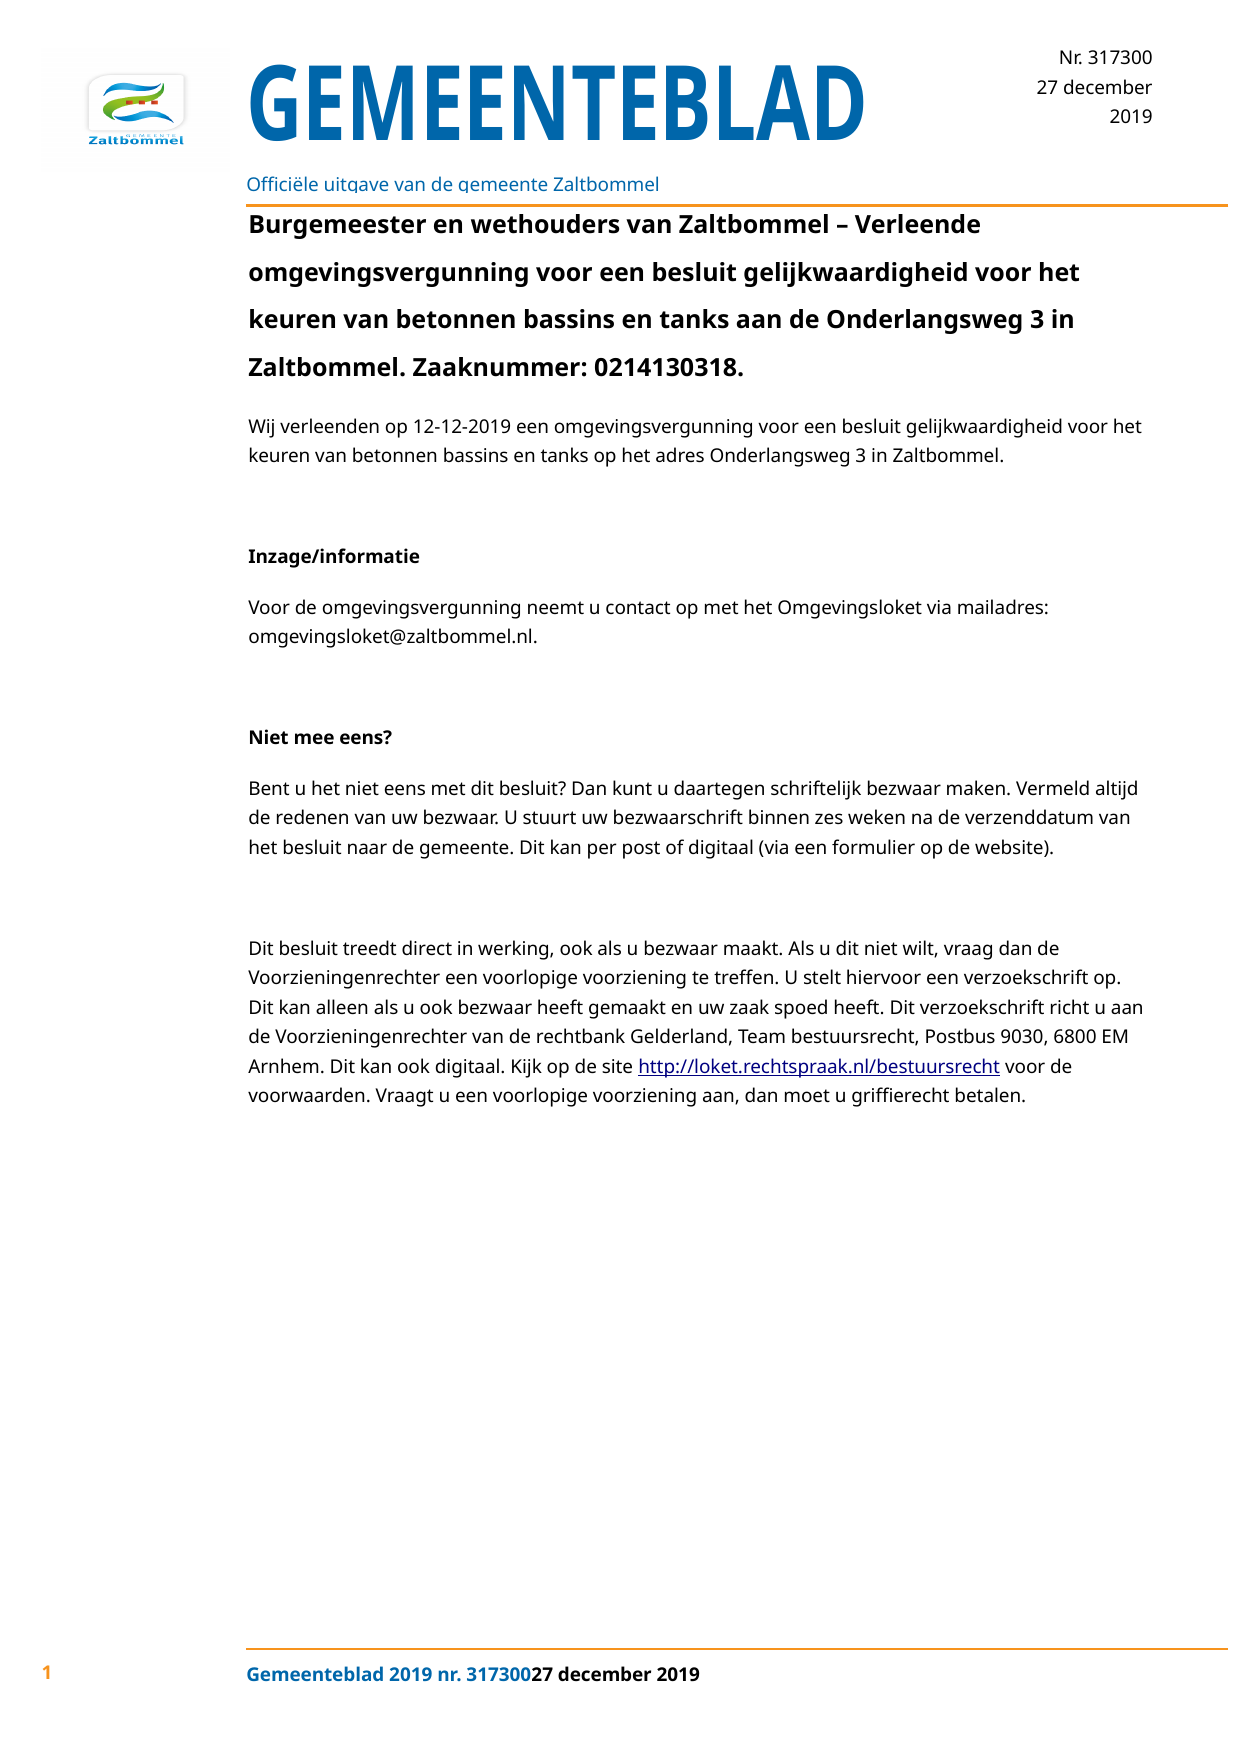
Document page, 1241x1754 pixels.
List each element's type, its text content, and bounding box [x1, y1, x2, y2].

text Voor de omgevingsvergunning neemt u contact op met het Omgevingsloket via mailadres: omgevingsloket@zaltbommel.nl. [248, 594, 1152, 649]
text Inzage/informatie [248, 543, 1152, 569]
text Burgemeester en wethouders van Zaltbommel – Verleende omgevingsvergunning voor een besluit gelijkwaardigheid voor het keuren van betonnen bassins en tanks aan de Onderlangsweg 3 in Zaltbommel. Zaaknummer: 0214130318. [248, 207, 1152, 384]
text Niet mee eens? [248, 724, 1152, 750]
text Wij verleenden op 12-12-2019 een omgevingsvergunning voor een besluit gelijkwaardigheid voor het keuren van betonnen bassins en tanks op het adres Onderlangsweg 3 in Zaltbommel. [248, 413, 1152, 468]
text Bent u het niet eens met dit besluit? Dan kunt u daartegen schriftelijk bezwaar maken. Vermeld altijd de redenen van uw bezwaar. U stuurt uw bezwaarschrift binnen zes weken na de verzenddatum van het besluit naar de gemeente. Dit kan per post of digitaal (via een formulier op de website). [248, 775, 1152, 860]
picture [41, 47, 231, 172]
text Dit besluit treedt direct in werking, ook als u bezwaar maakt. Als u dit niet wilt, vraag dan de Voorzieningenrechter een voorlopige voorziening te treffen. U stelt hiervoor een verzoekschrift op. Dit kan alleen als u ook bezwaar heeft gemaakt en uw zaak spoed heeft. Dit verzoekschrift richt u aan de Voorzieningenrechter van de rechtbank Gelderland, Team bestuursrecht, Postbus 9030, 6800 EM Arnhem. Dit kan ook digitaal. Kijk op de site http://loket.rechtspraak.nl/bestuursrecht voor de voorwaarden. Vraagt u een voorlopige voorziening aan, dan moet u griffierecht betalen. [248, 935, 1152, 1108]
